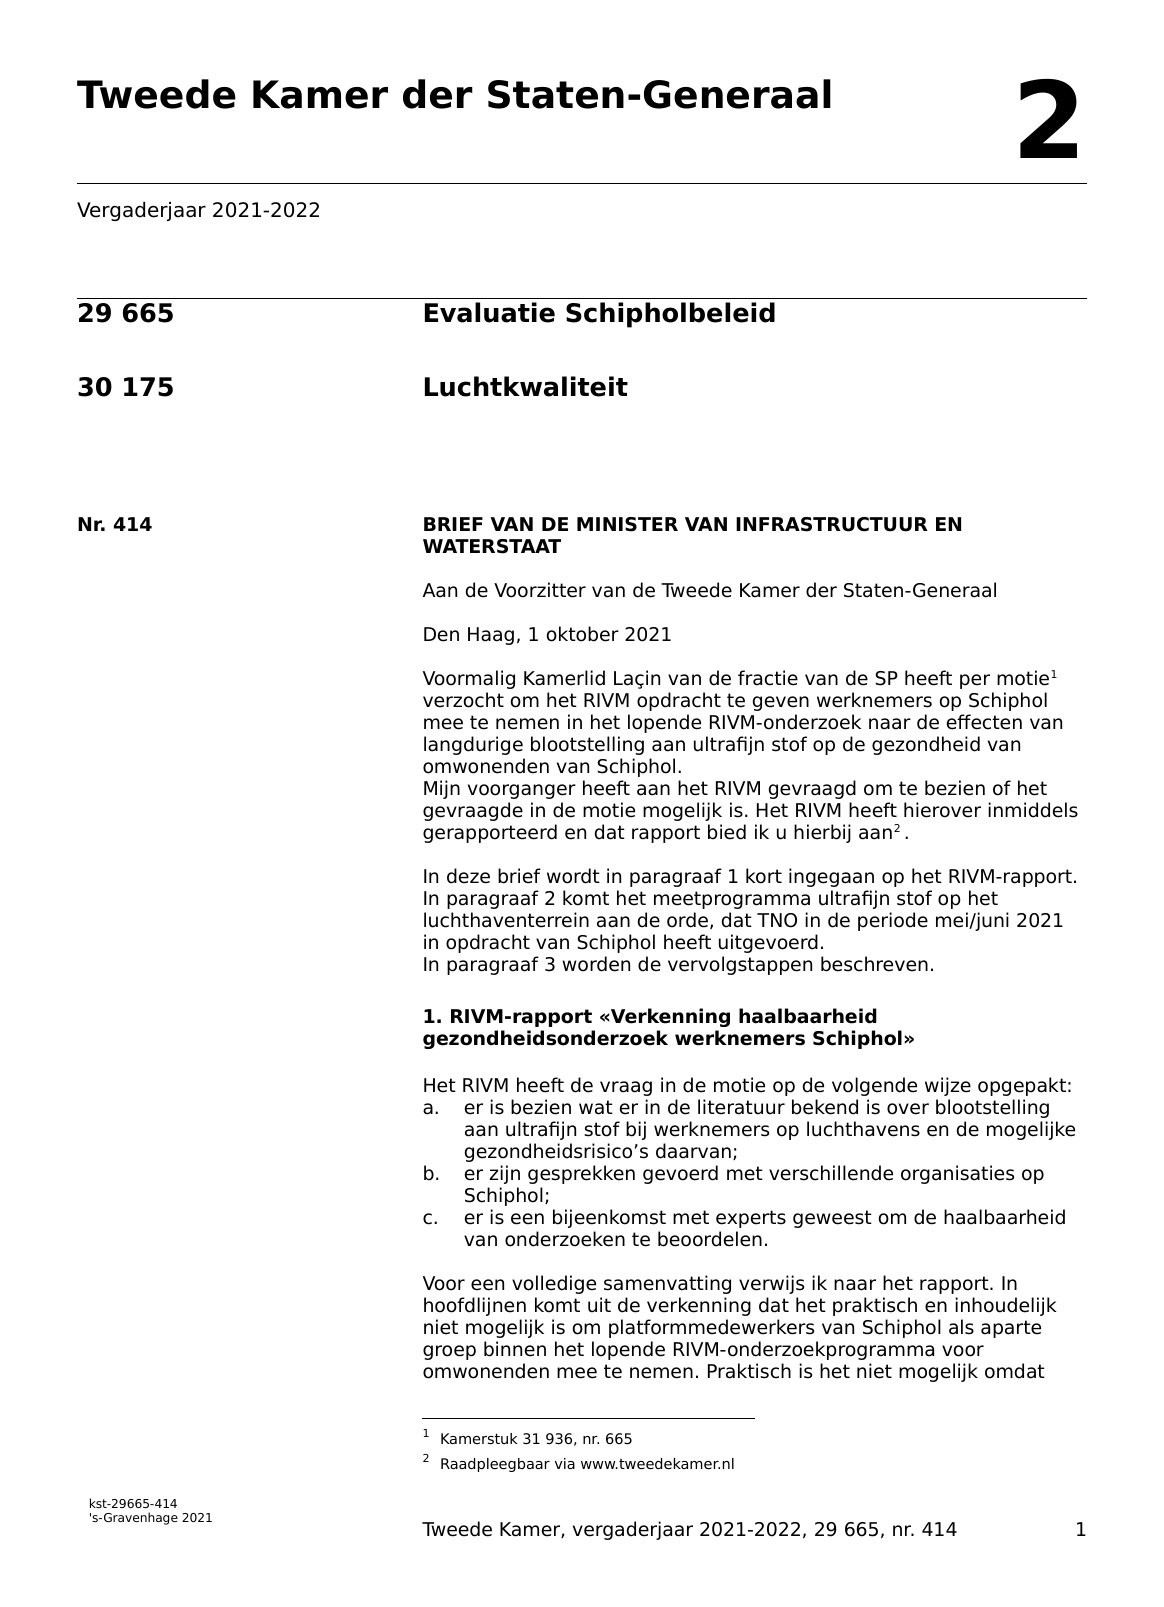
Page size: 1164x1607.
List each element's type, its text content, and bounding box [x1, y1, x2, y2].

text c. er is een bijeenkomst met experts geweest om de haalbaarheid van onderzoeken te beoordelen. [422, 1207, 1087, 1251]
subtitle 1. RIVM-rapport «Verkenning haalbaarheid gezondheidsonderzoek werknemers Schiphol» [422, 1006, 1087, 1050]
text a. er is bezien wat er in de literatuur bekend is over blootstelling aan ultrafijn stof bij werknemers op luchthavens en de mogelijke gezondheidsrisico’s daarvan; [422, 1097, 1087, 1163]
text Aan de Voorzitter van de Tweede Kamer der Staten-Generaal [422, 580, 1087, 602]
subtitle Nr. 414 BRIEF VAN DE MINISTER VAN INFRASTRUCTUUR EN WATERSTAAT [77, 514, 1087, 558]
table_header Tweede Kamer der Staten-Generaal [77, 59, 886, 183]
text Raadpleegbaar via www.tweedekamer.nl [422, 1452, 1087, 1474]
subtitle 30 175 Luchtkwaliteit [77, 373, 1087, 403]
text Het RIVM heeft de vraag in de motie op de volgende wijze opgepakt: [422, 1075, 1087, 1097]
text In deze brief wordt in paragraaf 1 kort ingegaan op het RIVM-rapport. [422, 866, 1087, 888]
table_header 2 [886, 59, 1087, 183]
text In paragraaf 2 komt het meetprogramma ultrafijn stof op het luchthaventerrein aan de orde, dat TNO in de periode mei/juni 2021 in opdracht van Schiphol heeft uitgevoerd. [422, 888, 1087, 954]
text In paragraaf 3 worden de vervolgstappen beschreven. [422, 954, 1087, 976]
table_cell Vergaderjaar 2021-2022 [77, 184, 1087, 298]
text Den Haag, 1 oktober 2021 [422, 624, 1087, 646]
text Voormalig Kamerlid Laçin van de fractie van de SP heeft per motie verzocht om het RIVM opdracht te geven werknemers op Schiphol mee te nemen in het lopende RIVM-onderzoek naar de effecten van langdurige blootstelling aan ultrafijn stof op de gezondheid van omwonenden van Schiphol. [422, 668, 1087, 778]
text Voor een volledige samenvatting verwijs ik naar het rapport. In hoofdlijnen komt uit de verkenning dat het praktisch en inhoudelijk niet mogelijk is om platformmedewerkers van Schiphol als aparte groep binnen het lopende RIVM-onderzoekprogramma voor omwonenden mee te nemen. Praktisch is het niet mogelijk omdat [422, 1273, 1087, 1383]
text Mijn voorganger heeft aan het RIVM gevraagd om te bezien of het gevraagde in de motie mogelijk is. Het RIVM heeft hierover inmiddels gerapporteerd en dat rapport bied ik u hierbij aan. [422, 778, 1087, 844]
subtitle 29 665 Evaluatie Schipholbeleid [77, 299, 1087, 329]
text Kamerstuk 31 936, nr. 665 [422, 1427, 1087, 1449]
text b. er zijn gesprekken gevoerd met verschillende organisaties op Schiphol; [422, 1163, 1087, 1207]
text 's-Gravenhage 2021 [88, 1511, 323, 1525]
text kst-29665-414 [88, 1497, 323, 1511]
